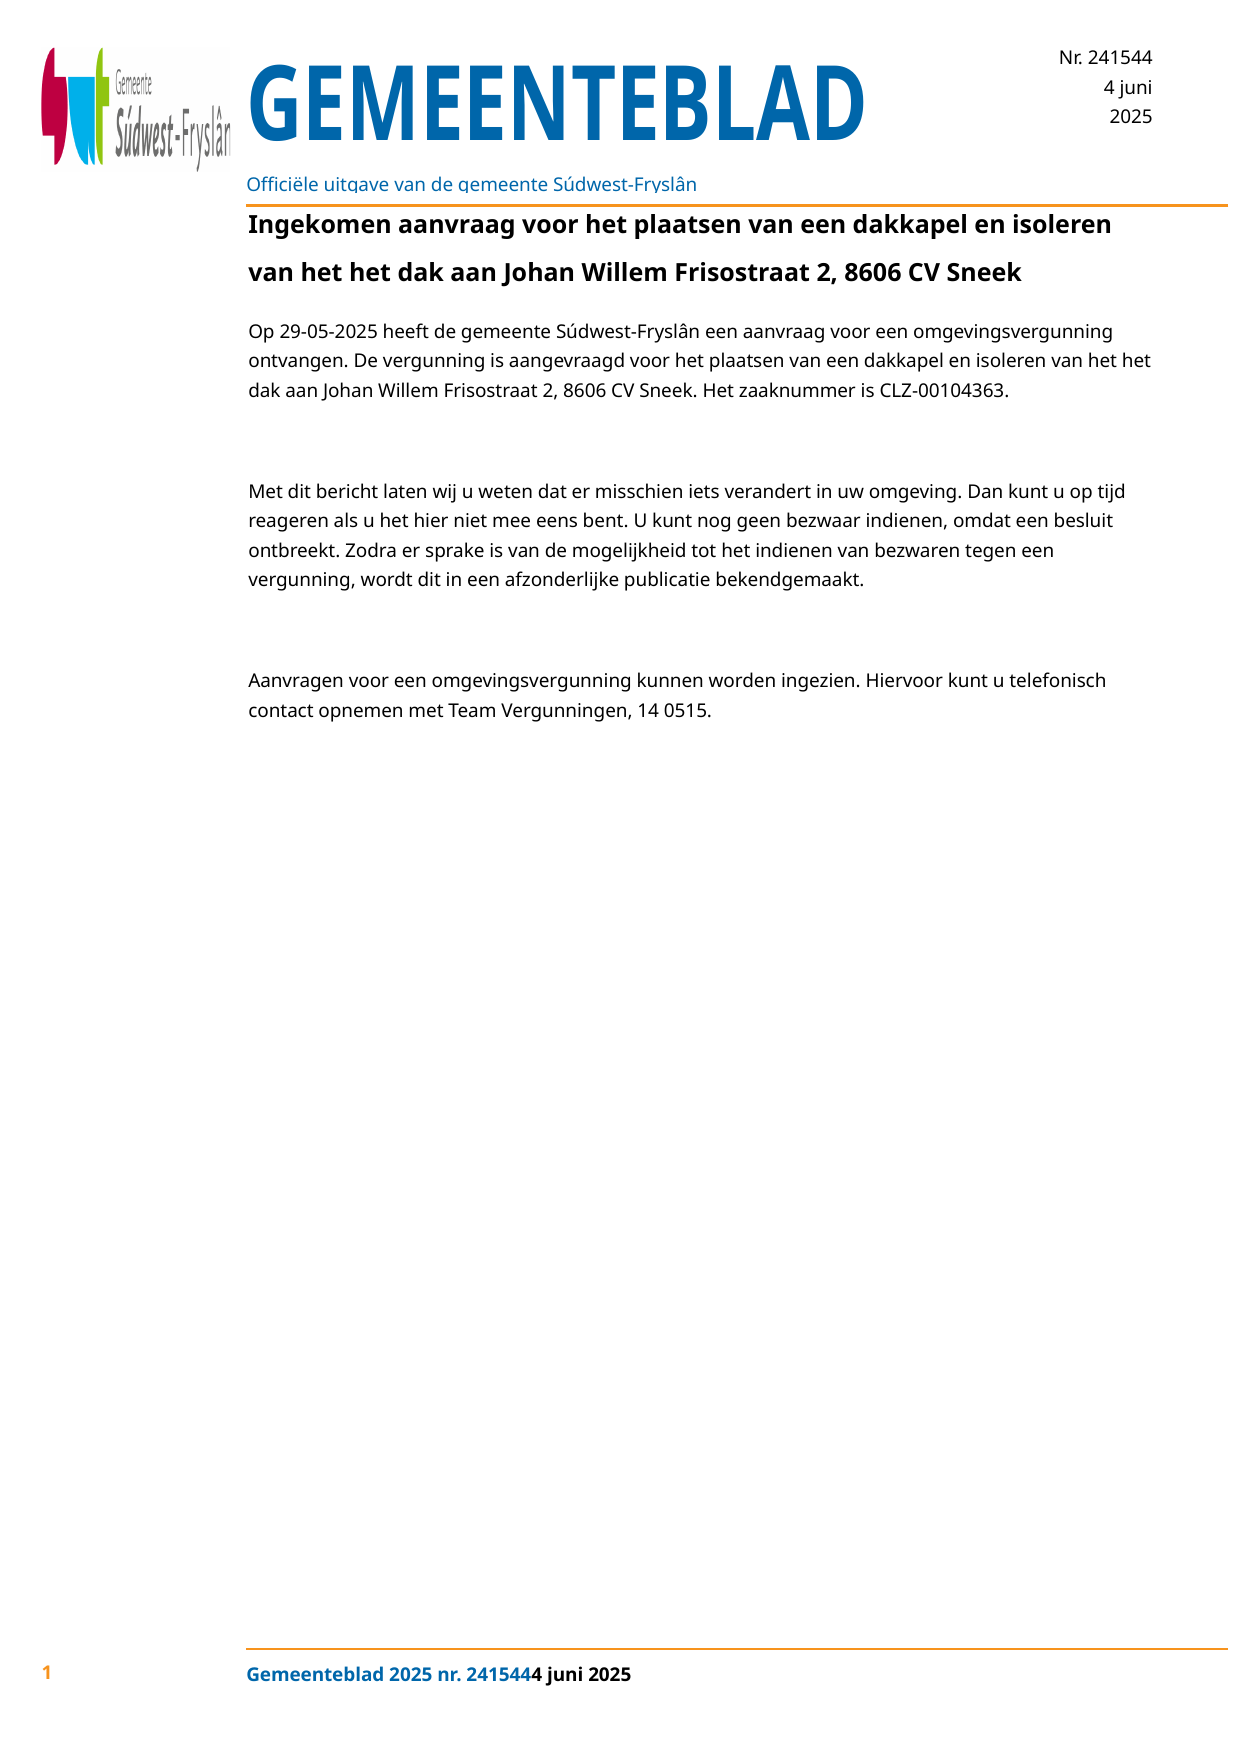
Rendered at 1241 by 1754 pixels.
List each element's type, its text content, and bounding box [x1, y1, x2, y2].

text Op 29-05-2025 heeft de gemeente Súdwest-Fryslân een aanvraag voor een omgevingsvergunning ontvangen. De vergunning is aangevraagd voor het plaatsen van een dakkapel en isoleren van het het dak aan Johan Willem Frisostraat 2, 8606 CV Sneek. Het zaaknummer is CLZ-00104363. [248, 318, 1152, 403]
text Met dit bericht laten wij u weten dat er misschien iets verandert in uw omgeving. Dan kunt u op tijd reageren als u het hier niet mee eens bent. U kunt nog geen bezwaar indienen, omdat een besluit ontbreekt. Zodra er sprake is van de mogelijkheid tot het indienen van bezwaren tegen een vergunning, wordt dit in een afzonderlijke publicatie bekendgemaakt. [248, 478, 1152, 592]
text Aanvragen voor een omgevingsvergunning kunnen worden ingezien. Hiervoor kunt u telefonisch contact opnemen met Team Vergunningen, 14 0515. [248, 667, 1152, 723]
text Ingekomen aanvraag voor het plaatsen van een dakkapel en isoleren van het het dak aan Johan Willem Frisostraat 2, 8606 CV Sneek [248, 207, 1152, 288]
picture [41, 47, 231, 172]
